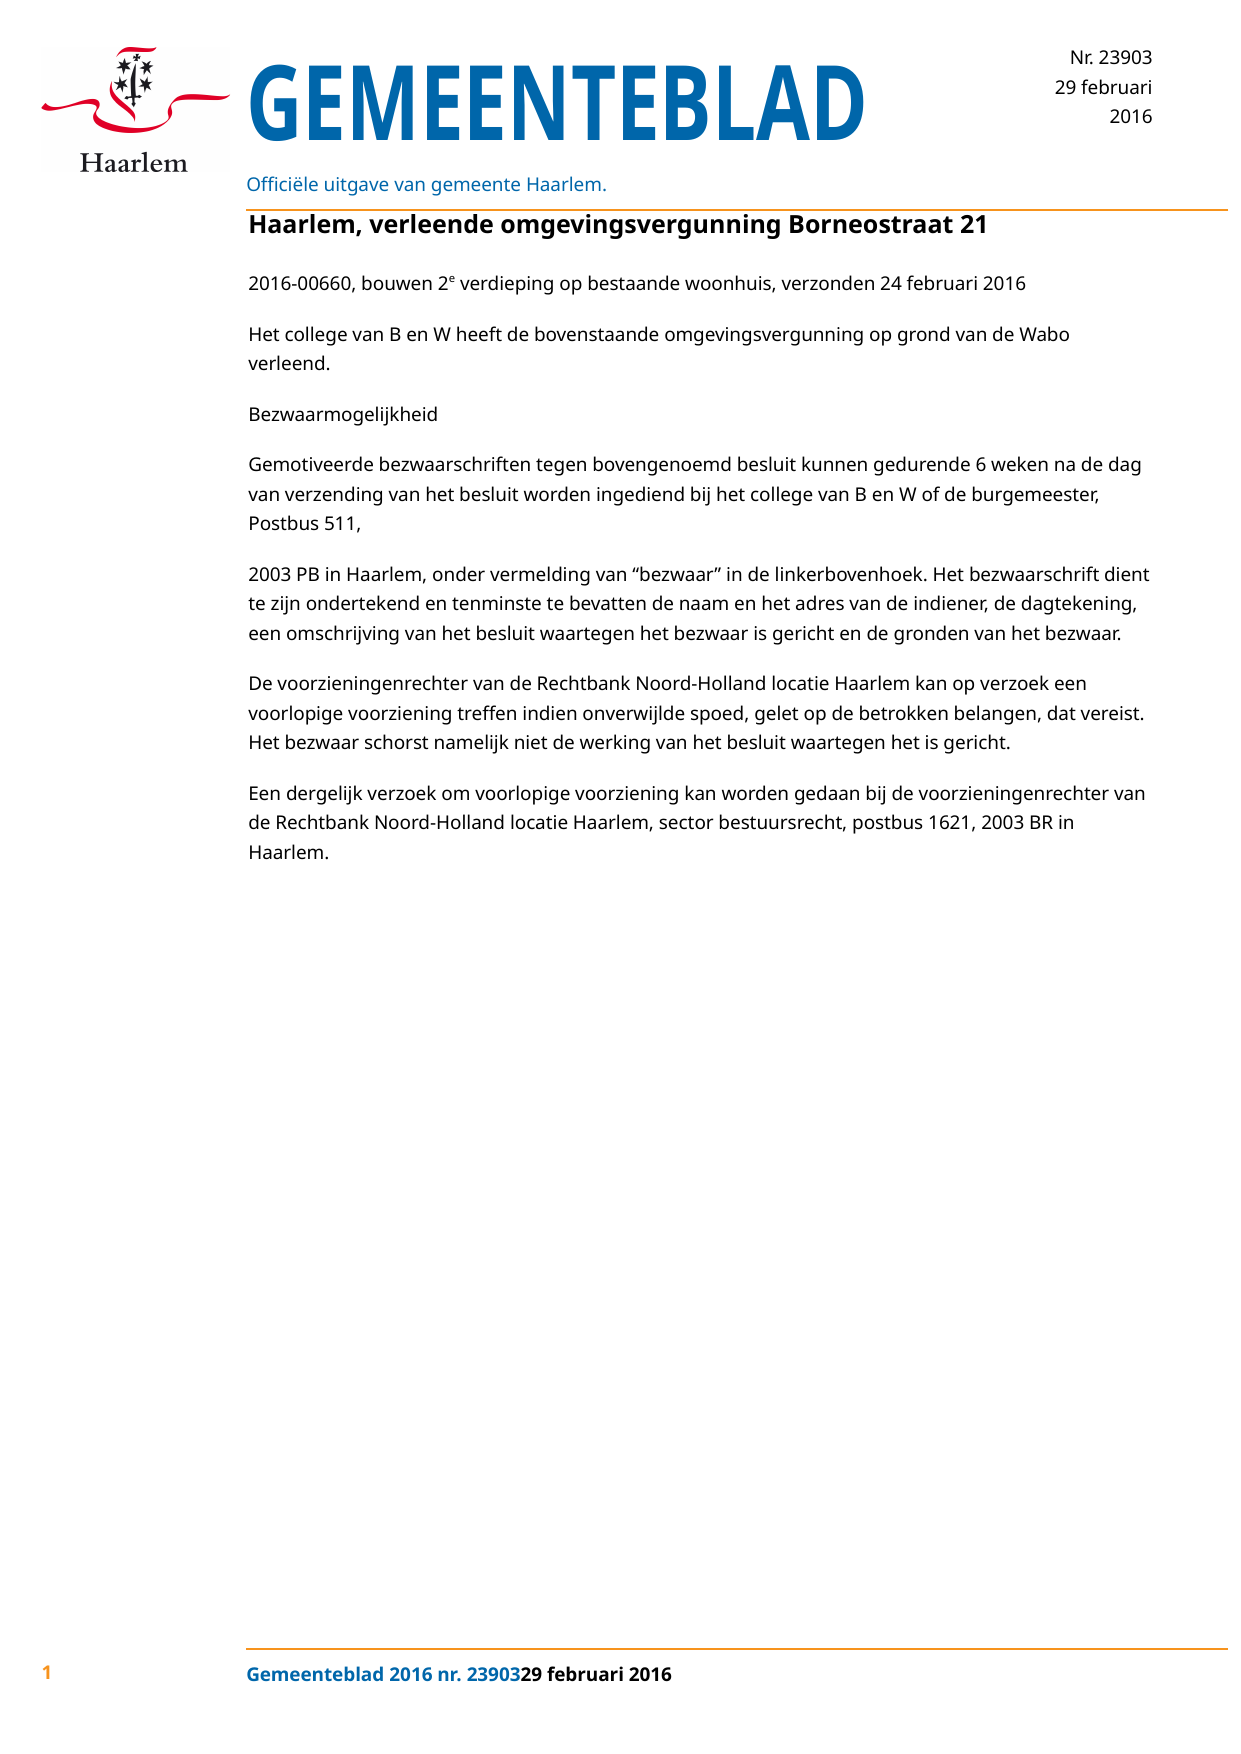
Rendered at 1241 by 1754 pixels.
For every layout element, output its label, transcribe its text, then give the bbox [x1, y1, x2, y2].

text 2003 PB in Haarlem, onder vermelding van “bezwaar” in de linkerbovenhoek. Het bezwaarschrift dient te zijn ondertekend en tenminste te bevatten de naam en het adres van de indiener, de dagtekening, een omschrijving van het besluit waartegen het bezwaar is gericht en de gronden van het bezwaar. [248, 561, 1152, 646]
text De voorzieningenrechter van de Rechtbank Noord-Holland locatie Haarlem kan op verzoek een voorlopige voorziening treffen indien onverwijlde spoed, gelet op de betrokken belangen, dat vereist. Het bezwaar schorst namelijk niet de werking van het besluit waartegen het is gericht. [248, 670, 1152, 755]
text Een dergelijk verzoek om voorlopige voorziening kan worden gedaan bij de voorzieningenrechter van de Rechtbank Noord-Holland locatie Haarlem, sector bestuursrecht, postbus 1621, 2003 BR in Haarlem. [248, 780, 1152, 865]
text Bezwaarmogelijkheid [248, 401, 1152, 426]
picture [41, 47, 231, 172]
text Gemotiveerde bezwaarschriften tegen bovengenoemd besluit kunnen gedurende 6 weken na de dag van verzending van het besluit worden ingediend bij het college van B en W of de burgemeester, Postbus 511, [248, 451, 1152, 536]
text Het college van B en W heeft de bovenstaande omgevingsvergunning op grond van de Wabo verleend. [248, 321, 1152, 376]
text 2016-00660, bouwen 2e verdieping op bestaande woonhuis, verzonden 24 februari 2016 [248, 270, 1152, 296]
text Haarlem, verleende omgevingsvergunning Borneostraat 21 [248, 211, 1152, 241]
